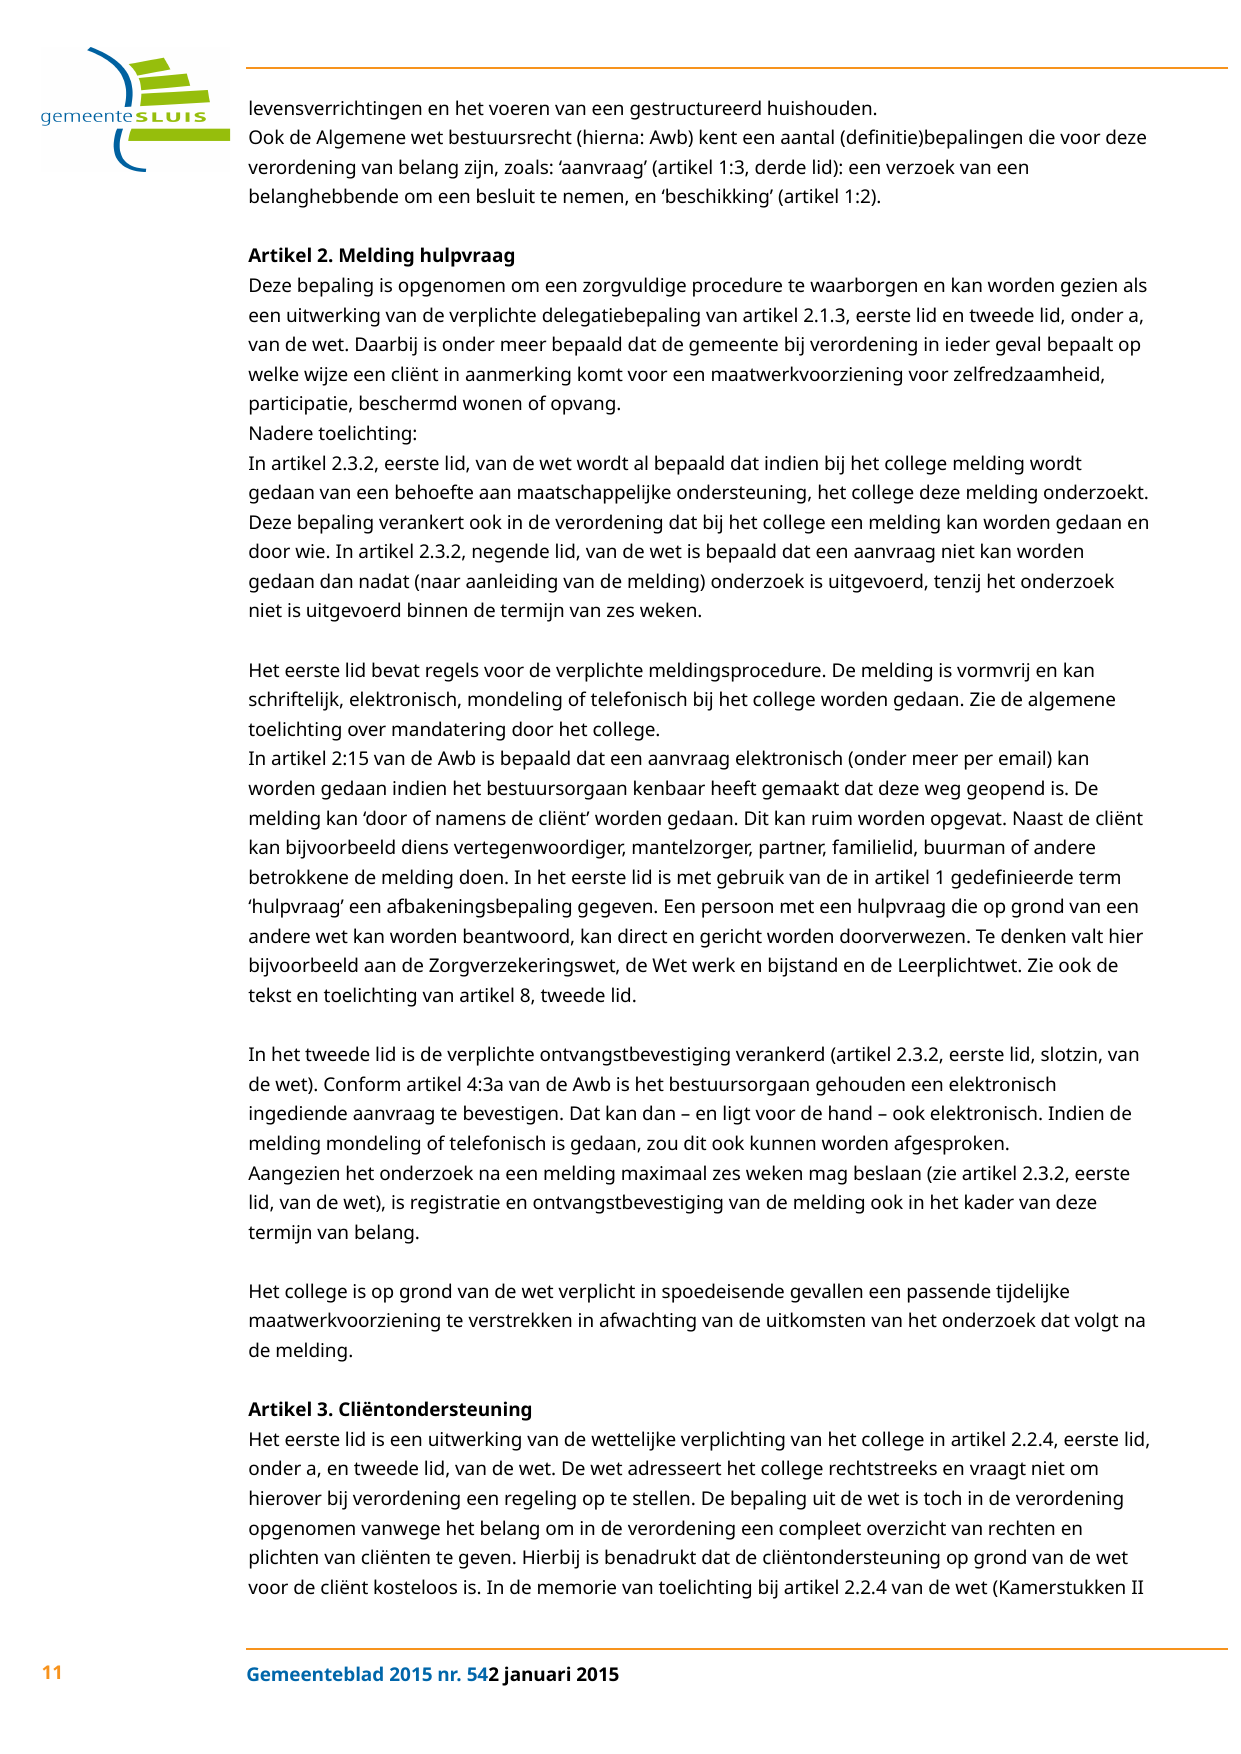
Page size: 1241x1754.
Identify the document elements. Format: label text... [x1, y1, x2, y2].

text In artikel 2.3.2, eerste lid, van de wet wordt al bepaald dat indien bij het college melding wordt gedaan van een behoefte aan maatschappelijke ondersteuning, het college deze melding onderzoekt. Deze bepaling verankert ook in de verordening dat bij het college een melding kan worden gedaan en door wie. In artikel 2.3.2, negende lid, van de wet is bepaald dat een aanvraag niet kan worden gedaan dan nadat (naar aanleiding van de melding) onderzoek is uitgevoerd, tenzij het onderzoek niet is uitgevoerd binnen de termijn van zes weken. [248, 450, 1152, 623]
text Deze bepaling is opgenomen om een zorgvuldige procedure te waarborgen en kan worden gezien als een uitwerking van de verplichte delegatiebepaling van artikel 2.1.3, eerste lid en tweede lid, onder a, van de wet. Daarbij is onder meer bepaald dat de gemeente bij verordening in ieder geval bepaalt op welke wijze een cliënt in aanmerking komt voor een maatwerkvoorziening voor zelfredzaamheid, participatie, beschermd wonen of opvang. [248, 272, 1152, 416]
text In het tweede lid is de verplichte ontvangstbevestiging verankerd (artikel 2.3.2, eerste lid, slotzin, van de wet). Conform artikel 4:3a van de Awb is het bestuursorgaan gehouden een elektronisch ingediende aanvraag te bevestigen. Dat kan dan – en ligt voor de hand – ook elektronisch. Indien de melding mondeling of telefonisch is gedaan, zou dit ook kunnen worden afgesproken. [248, 1041, 1152, 1156]
text Nadere toelichting: [248, 420, 1152, 446]
text In artikel 2:15 van de Awb is bepaald dat een aanvraag elektronisch (onder meer per email) kan worden gedaan indien het bestuursorgaan kenbaar heeft gemaakt dat deze weg geopend is. De melding kan ‘door of namens de cliënt’ worden gedaan. Dit kan ruim worden opgevat. Naast de cliënt kan bijvoorbeeld diens vertegenwoordiger, mantelzorger, partner, familielid, buurman of andere betrokkene de melding doen. In het eerste lid is met gebruik van de in artikel 1 gedefinieerde term ‘hulpvraag’ een afbakeningsbepaling gegeven. Een persoon met een hulpvraag die op grond van een andere wet kan worden beantwoord, kan direct en gericht worden doorverwezen. Te denken valt hier bijvoorbeeld aan de Zorgverzekeringswet, de Wet werk en bijstand en de Leerplichtwet. Zie ook de tekst en toelichting van artikel 8, tweede lid. [248, 746, 1152, 1008]
text Het eerste lid is een uitwerking van de wettelijke verplichting van het college in artikel 2.2.4, eerste lid, onder a, en tweede lid, van de wet. De wet adresseert het college rechtstreeks en vraagt niet om hierover bij verordening een regeling op te stellen. De bepaling uit de wet is toch in de verordening opgenomen vanwege het belang om in de verordening een compleet overzicht van rechten en plichten van cliënten te geven. Hierbij is benadrukt dat de cliëntondersteuning op grond van de wet voor de cliënt kosteloos is. In de memorie van toelichting bij artikel 2.2.4 van de wet (Kamerstukken II [248, 1426, 1152, 1600]
text Het college is op grond van de wet verplicht in spoedeisende gevallen een passende tijdelijke maatwerkvoorziening te verstrekken in afwachting van de uitkomsten van het onderzoek dat volgt na de melding. [248, 1278, 1152, 1363]
text Het eerste lid bevat regels voor de verplichte meldingsprocedure. De melding is vormvrij en kan schriftelijk, elektronisch, mondeling of telefonisch bij het college worden gedaan. Zie de algemene toelichting over mandatering door het college. [248, 657, 1152, 742]
text Artikel 2. Melding hulpvraag [248, 243, 1152, 268]
text Artikel 3. Cliëntondersteuning [248, 1396, 1152, 1422]
picture [41, 47, 231, 172]
text Aangezien het onderzoek na een melding maximaal zes weken mag beslaan (zie artikel 2.3.2, eerste lid, van de wet), is registratie en ontvangstbevestiging van de melding ook in het kader van deze termijn van belang. [248, 1160, 1152, 1245]
text Ook de Algemene wet bestuursrecht (hierna: Awb) kent een aantal (definitie)bepalingen die voor deze verordening van belang zijn, zoals: ‘aanvraag’ (artikel 1:3, derde lid): een verzoek van een belanghebbende om een besluit te nemen, en ‘beschikking’ (artikel 1:2). [248, 124, 1152, 209]
text levensverrichtingen en het voeren van een gestructureerd huishouden. [248, 95, 1152, 121]
